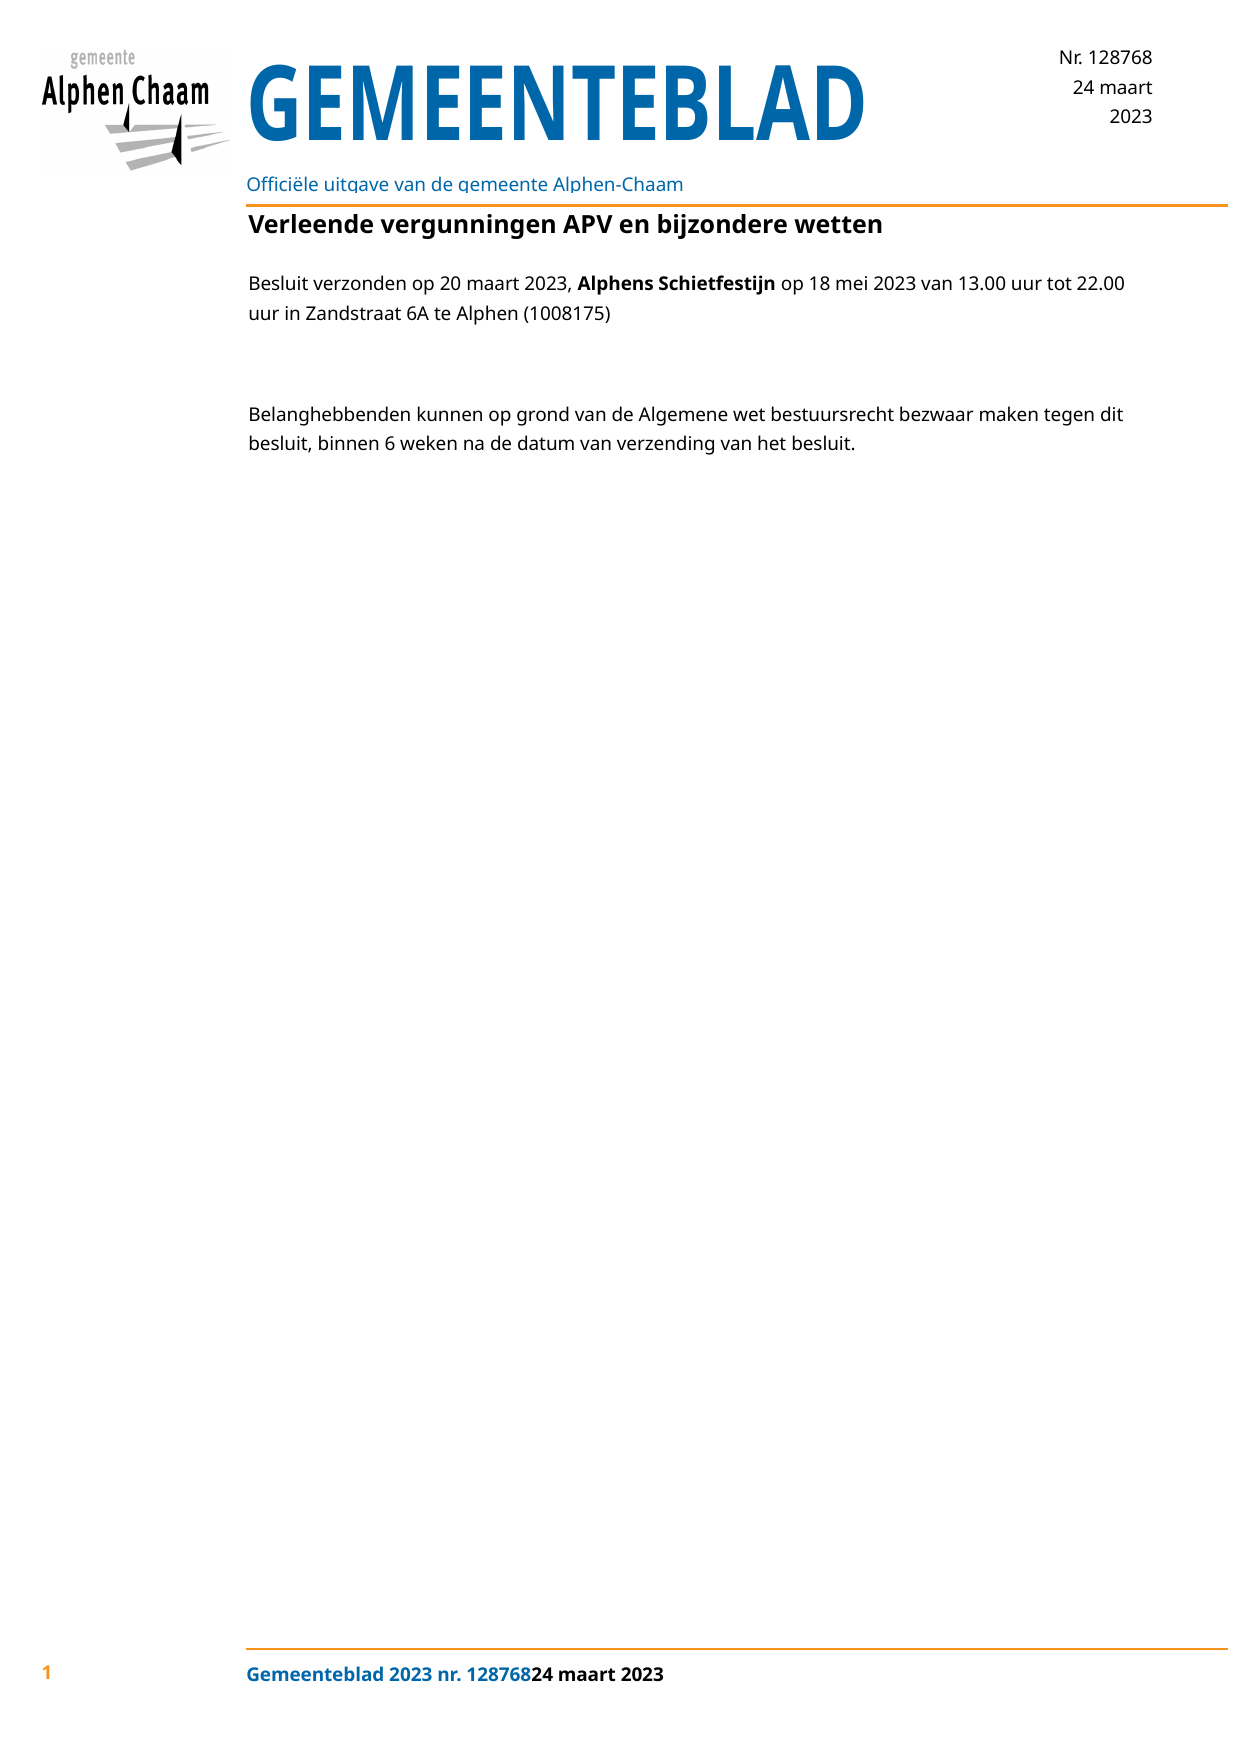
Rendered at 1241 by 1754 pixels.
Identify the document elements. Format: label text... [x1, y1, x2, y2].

text Belanghebbenden kunnen op grond van de Algemene wet bestuursrecht bezwaar maken tegen dit besluit, binnen 6 weken na de datum van verzending van het besluit. [248, 401, 1152, 456]
picture [41, 47, 231, 172]
text Verleende vergunningen APV en bijzondere wetten [248, 207, 1152, 241]
text Besluit verzonden op 20 maart 2023, Alphens Schietfestijn op 18 mei 2023 van 13.00 uur tot 22.00 uur in Zandstraat 6A te Alphen (1008175) [248, 270, 1152, 326]
